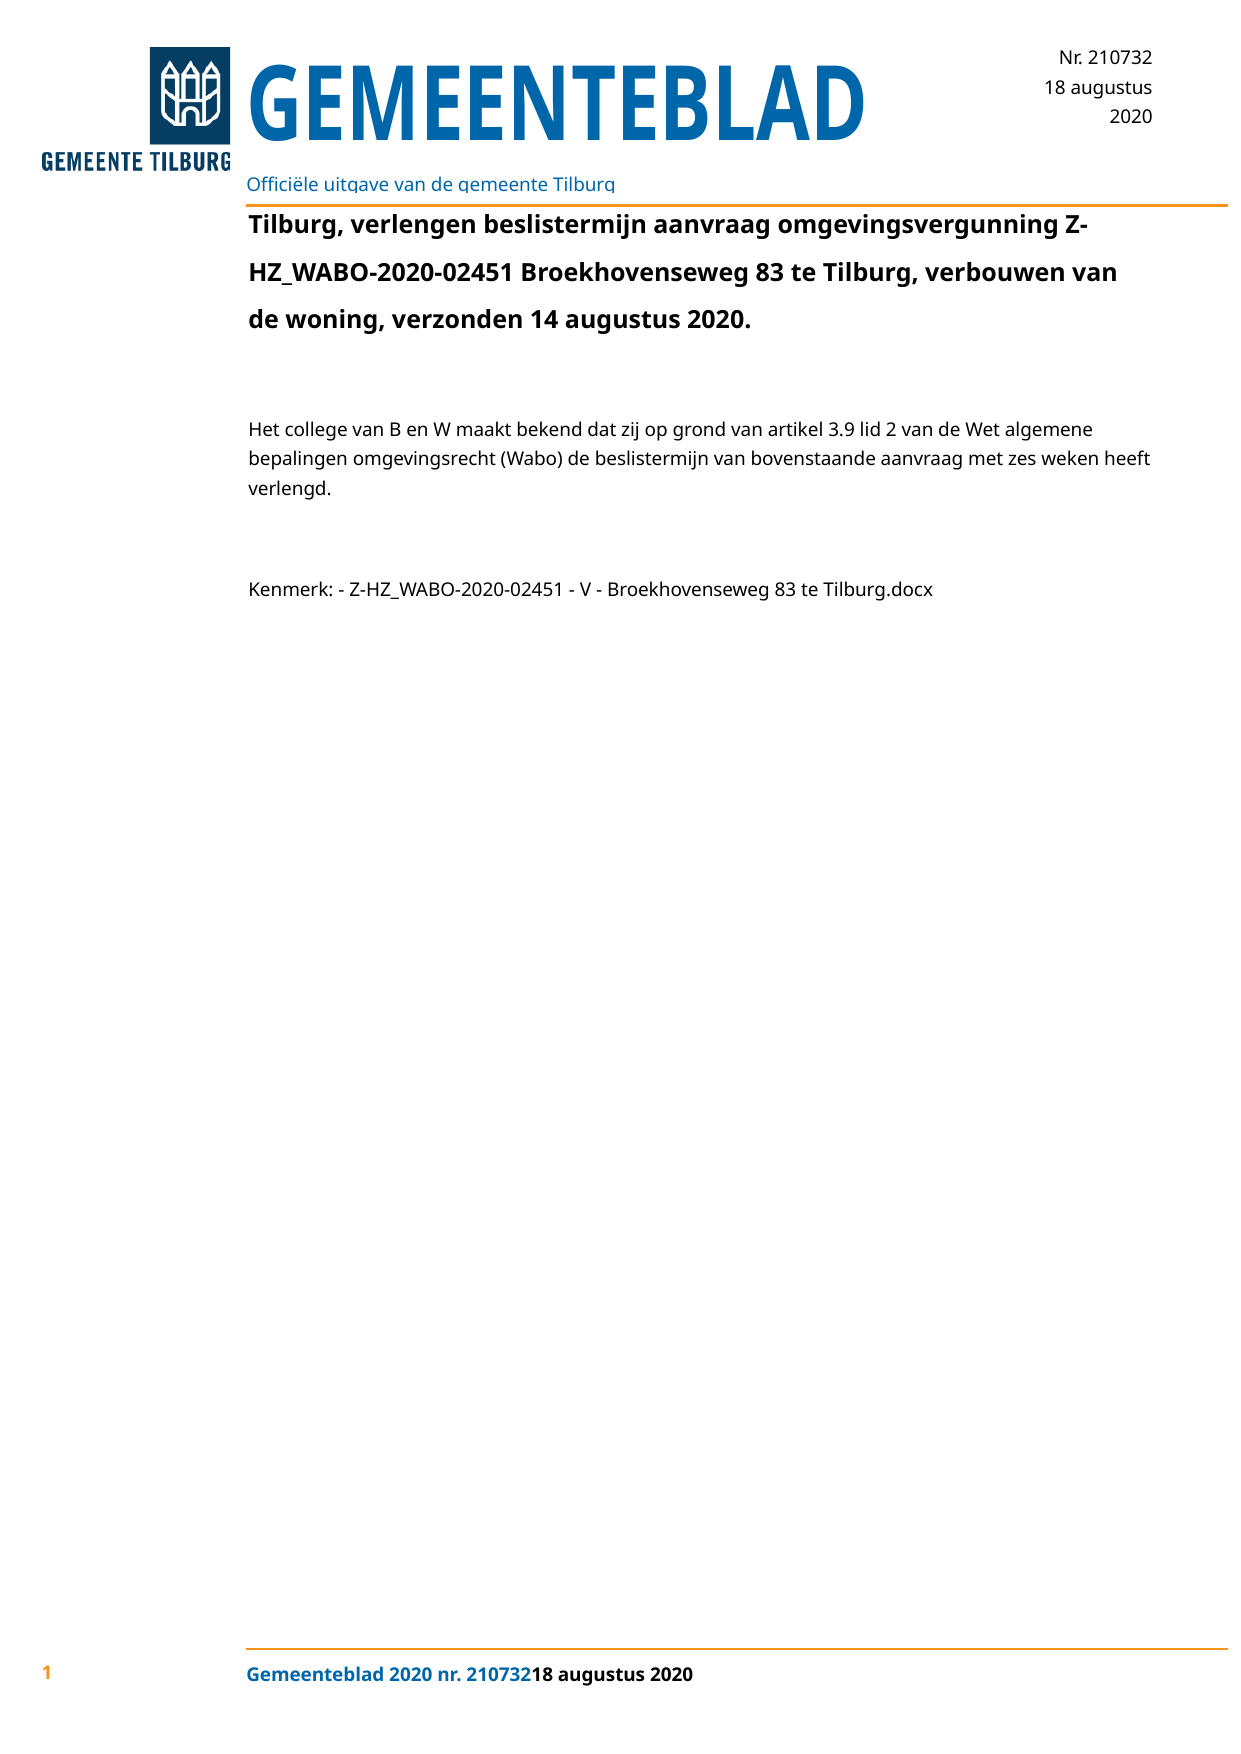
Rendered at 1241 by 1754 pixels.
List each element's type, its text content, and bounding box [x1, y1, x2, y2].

text Tilburg, verlengen beslistermijn aanvraag omgevingsvergunning Z-HZ_WABO-2020-02451 Broekhovenseweg 83 te Tilburg, verbouwen van de woning, verzonden 14 augustus 2020. [248, 207, 1152, 336]
text Kenmerk: - Z-HZ_WABO-2020-02451 - V - Broekhovenseweg 83 te Tilburg.docx [248, 576, 1152, 602]
picture [41, 47, 231, 172]
text Het college van B en W maakt bekend dat zij op grond van artikel 3.9 lid 2 van de Wet algemene bepalingen omgevingsrecht (Wabo) de beslistermijn van bovenstaande aanvraag met zes weken heeft verlengd. [248, 416, 1152, 501]
